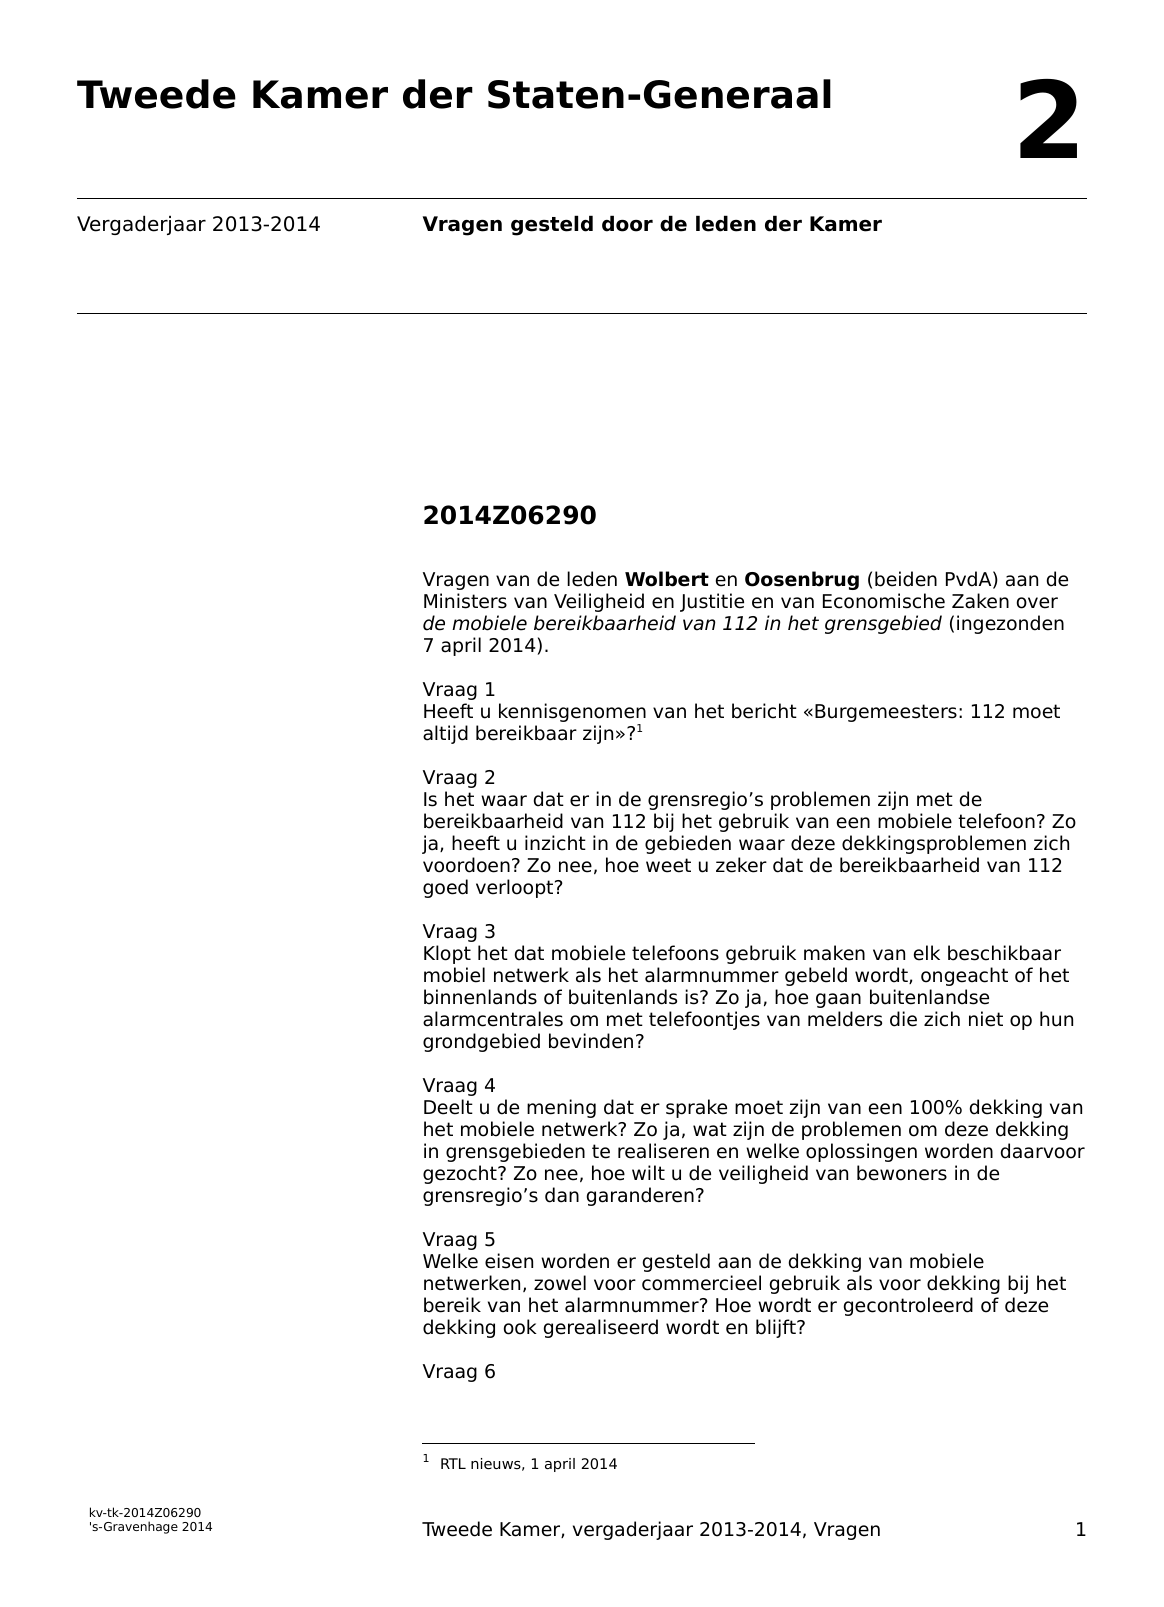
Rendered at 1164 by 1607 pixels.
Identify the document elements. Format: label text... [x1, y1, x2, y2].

table_cell Vragen gesteld door de leden der Kamer [422, 199, 1087, 313]
text 's-Gravenhage 2014 [88, 1520, 323, 1534]
text Deelt u de mening dat er sprake moet zijn van een 100% dekking van het mobiele netwerk? Zo ja, wat zijn de problemen om deze dekking in grensgebieden te realiseren en welke oplossingen worden daarvoor gezocht? Zo nee, hoe wilt u de veiligheid van bewoners in de grensregio’s dan garanderen? [422, 1097, 1087, 1207]
text Welke eisen worden er gesteld aan de dekking van mobiele netwerken, zowel voor commercieel gebruik als voor dekking bij het bereik van het alarmnummer? Hoe wordt er gecontroleerd of deze dekking ook gerealiseerd wordt en blijft? [422, 1251, 1087, 1339]
text RTL nieuws, 1 april 2014 [422, 1452, 1087, 1474]
text Vraag 1 [422, 679, 1087, 701]
text Vraag 5 [422, 1229, 1087, 1251]
table_header Tweede Kamer der Staten-Generaal [77, 59, 886, 198]
text Vraag 6 [422, 1361, 1087, 1383]
text Vraag 4 [422, 1075, 1087, 1097]
table_cell Vergaderjaar 2013-2014 [77, 199, 422, 313]
text Heeft u kennisgenomen van het bericht «Burgemeesters: 112 moet altijd bereikbaar zijn»? [422, 701, 1087, 745]
text Klopt het dat mobiele telefoons gebruik maken van elk beschikbaar mobiel netwerk als het alarmnummer gebeld wordt, ongeacht of het binnenlands of buitenlands is? Zo ja, hoe gaan buitenlandse alarmcentrales om met telefoontjes van melders die zich niet op hun grondgebied bevinden? [422, 943, 1087, 1053]
text Vragen van de leden Wolbert en Oosenbrug (beiden PvdA) aan de Ministers van Veiligheid en Justitie en van Economische Zaken over de mobiele bereikbaarheid van 112 in het grensgebied (ingezonden 7 april 2014). [422, 569, 1087, 657]
text Vraag 2 [422, 767, 1087, 789]
text Is het waar dat er in de grensregio’s problemen zijn met de bereikbaarheid van 112 bij het gebruik van een mobiele telefoon? Zo ja, heeft u inzicht in de gebieden waar deze dekkingsproblemen zich voordoen? Zo nee, hoe weet u zeker dat de bereikbaarheid van 112 goed verloopt? [422, 789, 1087, 899]
text kv-tk-2014Z06290 [88, 1506, 323, 1520]
table_header 2 [886, 59, 1087, 198]
text Vraag 3 [422, 921, 1087, 943]
text 2014Z06290 [422, 501, 1087, 531]
